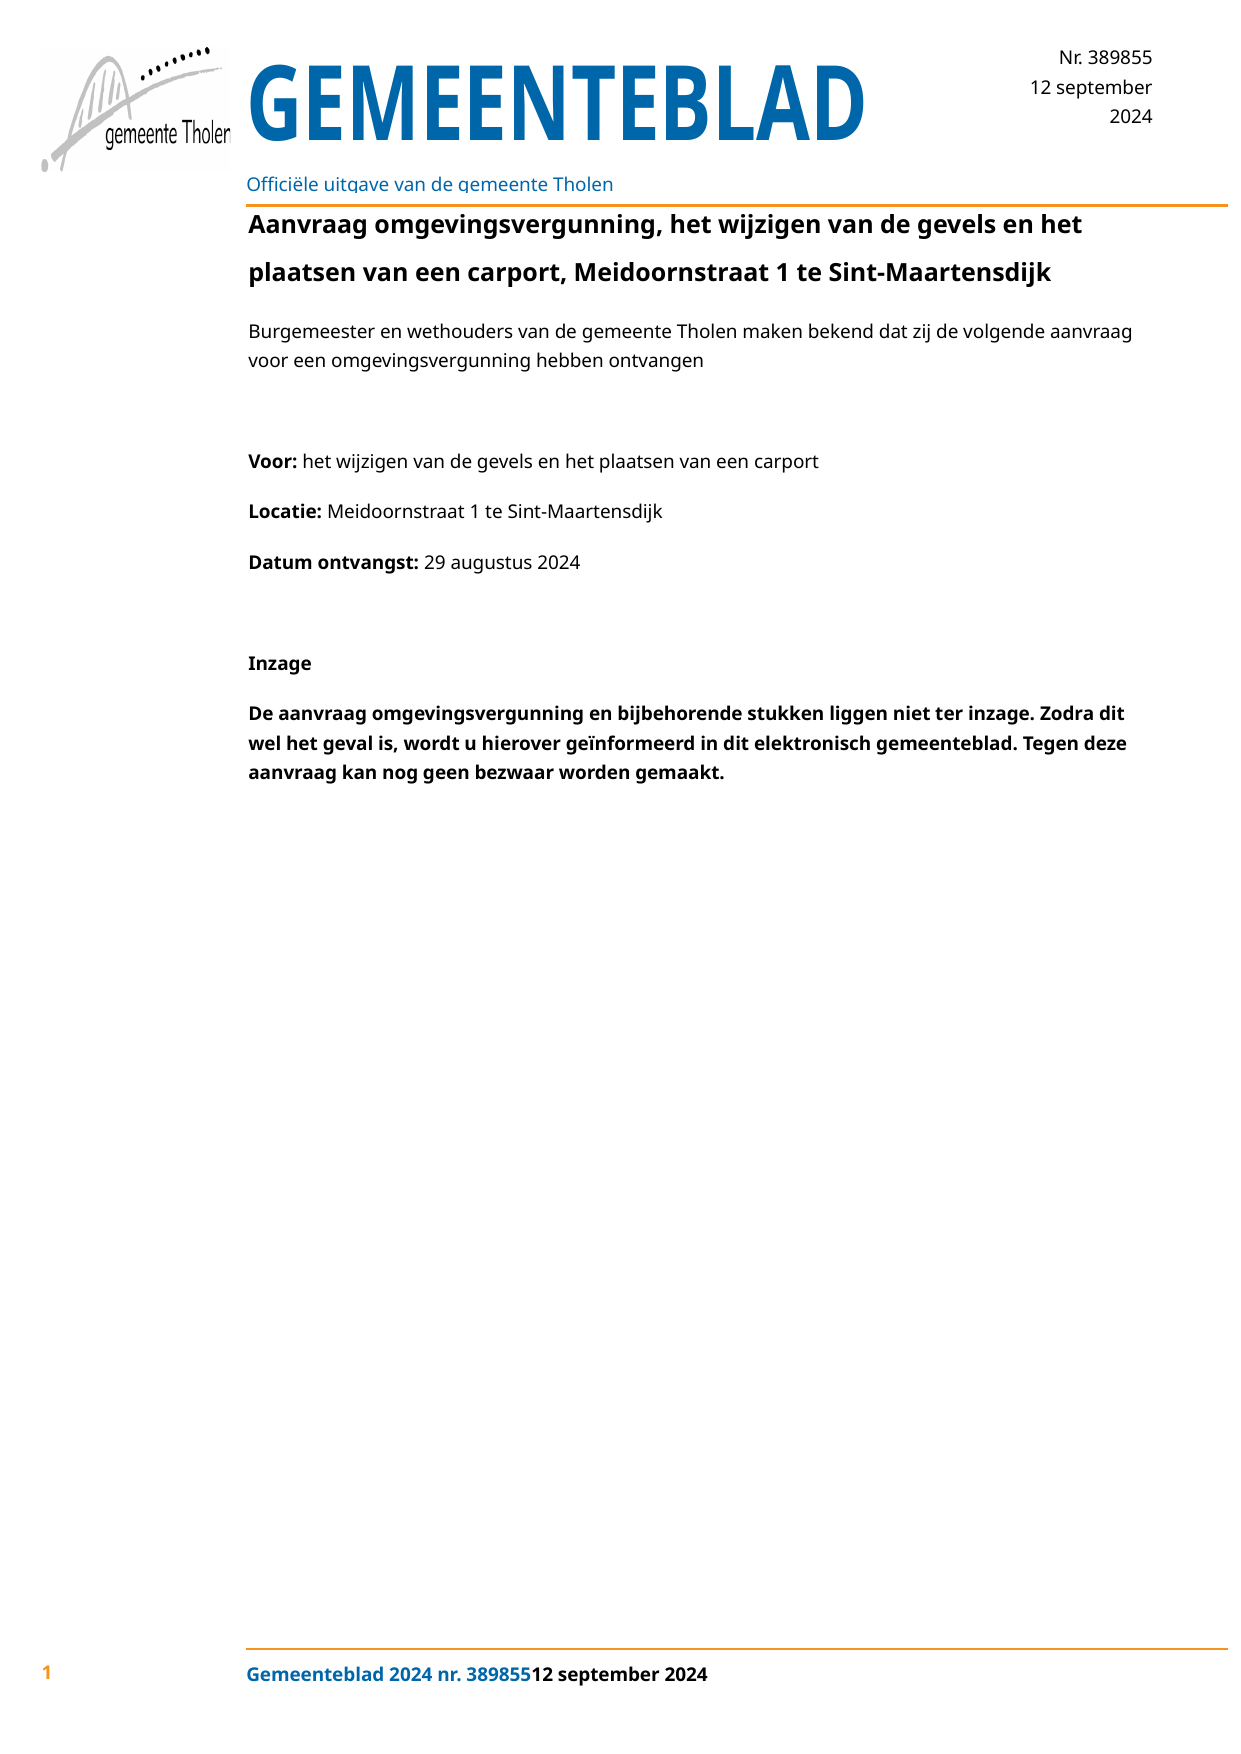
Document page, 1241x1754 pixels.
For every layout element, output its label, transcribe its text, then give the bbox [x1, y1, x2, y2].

text De aanvraag omgevingsvergunning en bijbehorende stukken liggen niet ter inzage. Zodra dit wel het geval is, wordt u hierover geïnformeerd in dit elektronisch gemeenteblad. Tegen deze aanvraag kan nog geen bezwaar worden gemaakt. [248, 700, 1152, 785]
text Datum ontvangst: 29 augustus 2024 [248, 549, 1152, 575]
text Burgemeester en wethouders van de gemeente Tholen maken bekend dat zij de volgende aanvraag voor een omgevingsvergunning hebben ontvangen [248, 318, 1152, 373]
text Locatie: Meidoornstraat 1 te Sint-Maartensdijk [248, 499, 1152, 524]
text Aanvraag omgevingsvergunning, het wijzigen van de gevels en het plaatsen van een carport, Meidoornstraat 1 te Sint-Maartensdijk [248, 207, 1152, 288]
text Inzage [248, 650, 1152, 676]
text Voor: het wijzigen van de gevels en het plaatsen van een carport [248, 448, 1152, 474]
picture [41, 47, 231, 172]
